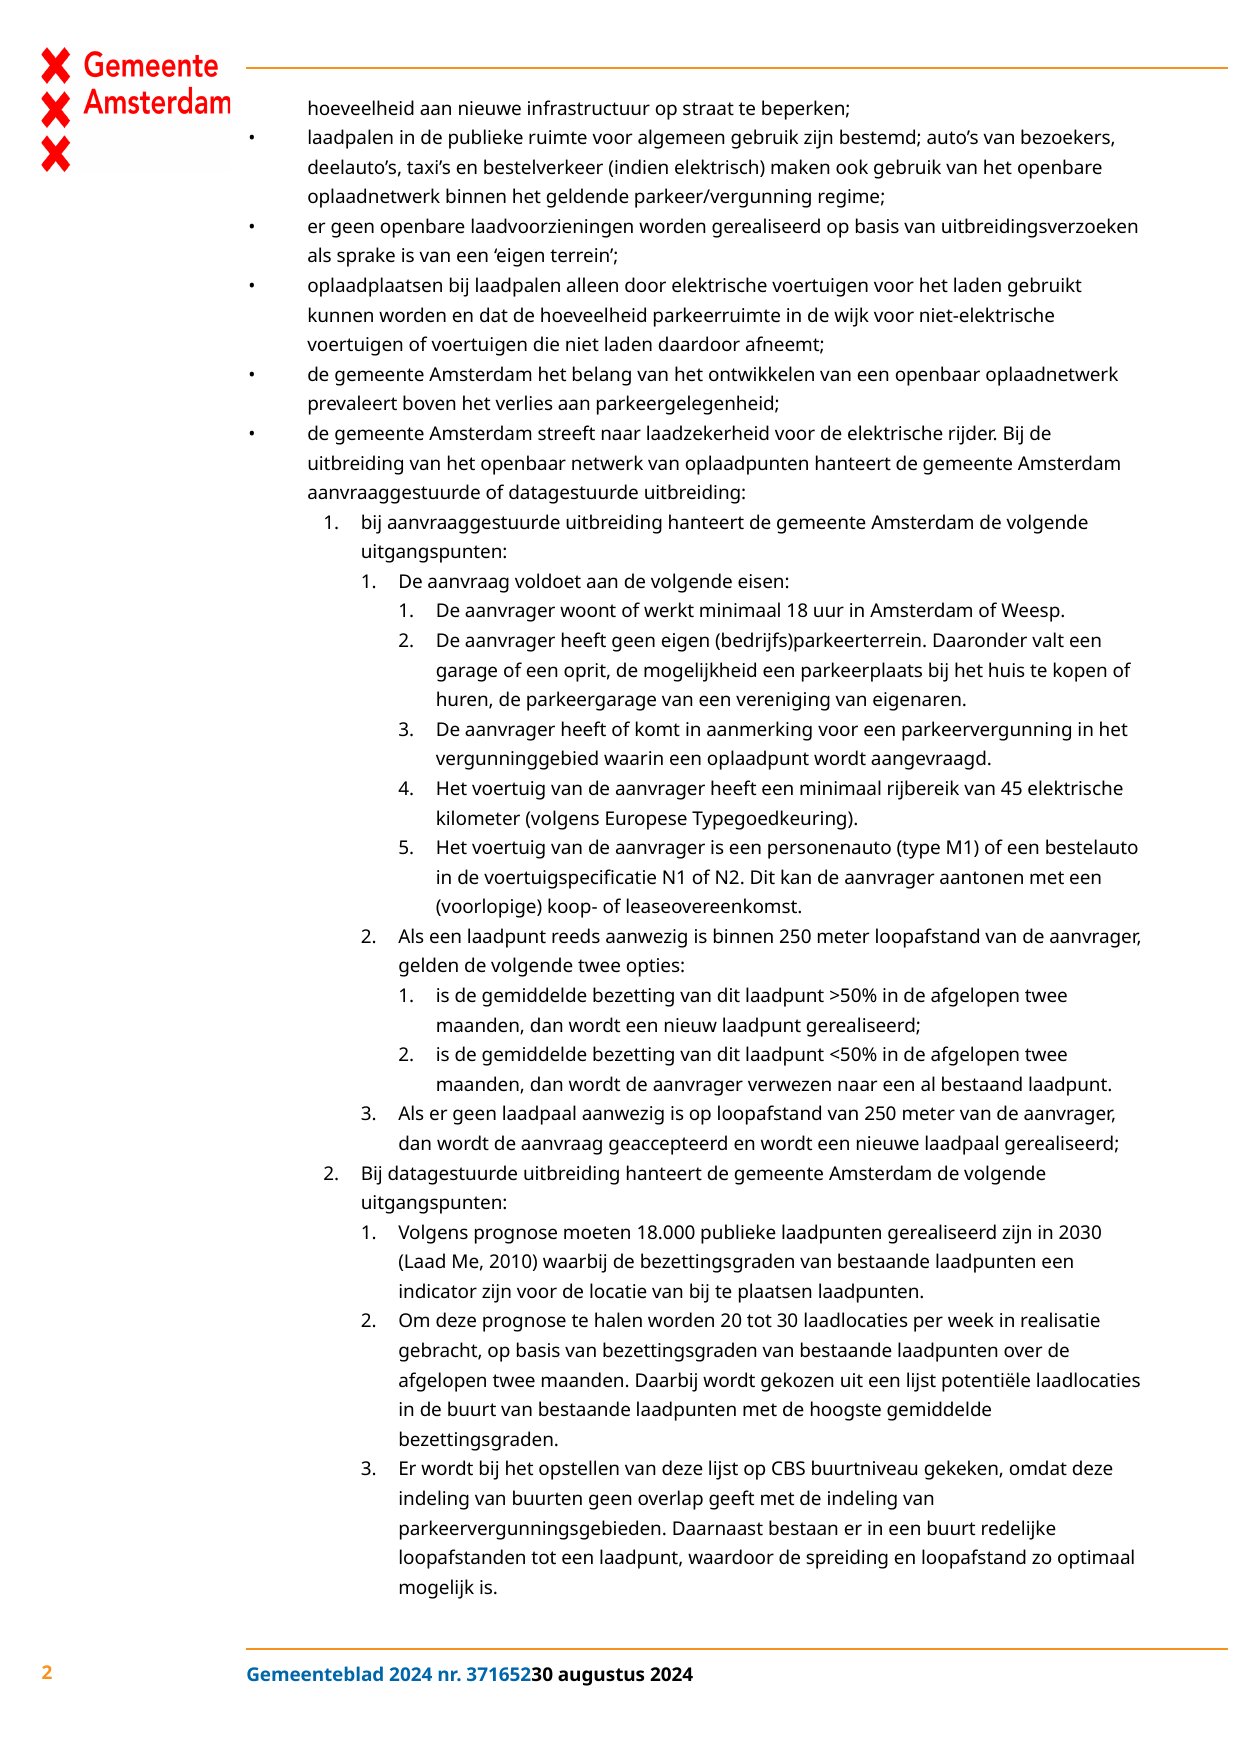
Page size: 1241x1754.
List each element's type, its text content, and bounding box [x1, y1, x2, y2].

list Er wordt bij het opstellen van deze lijst op CBS buurtniveau gekeken, omdat deze indeling van buurten geen overlap geeft met de indeling van parkeervergunningsgebieden. Daarnaast bestaan er in een buurt redelijke loopafstanden tot een laadpunt, waardoor de spreiding en loopafstand zo optimaal mogelijk is. [361, 1456, 1152, 1600]
list De aanvrager woont of werkt minimaal 18 uur in Amsterdam of Weesp. [398, 598, 1152, 623]
list is de gemiddelde bezetting van dit laadpunt <50% in de afgelopen twee maanden, dan wordt de aanvrager verwezen naar een al bestaand laadpunt. [398, 1041, 1152, 1097]
list De aanvrager heeft of komt in aanmerking voor een parkeervergunning in het vergunninggebied waarin een oplaadpunt wordt aangevraagd. [398, 716, 1152, 771]
list Bij datagestuurde uitbreiding hanteert de gemeente Amsterdam de volgende uitgangspunten: [323, 1160, 1152, 1215]
list er geen openbare laadvoorzieningen worden gerealiseerd op basis van uitbreidingsverzoeken als sprake is van een ‘eigen terrein’; [248, 213, 1152, 268]
picture [41, 47, 231, 172]
list de gemeente Amsterdam het belang van het ontwikkelen van een openbaar oplaadnetwerk prevaleert boven het verlies aan parkeergelegenheid; [248, 361, 1152, 416]
list is de gemiddelde bezetting van dit laadpunt >50% in de afgelopen twee maanden, dan wordt een nieuw laadpunt gerealiseerd; [398, 982, 1152, 1038]
list laadpalen in de publieke ruimte voor algemeen gebruik zijn bestemd; auto’s van bezoekers, deelauto’s, taxi’s en bestelverkeer (indien elektrisch) maken ook gebruik van het openbare oplaadnetwerk binnen het geldende parkeer/vergunning regime; [248, 124, 1152, 209]
list Het voertuig van de aanvrager is een personenauto (type M1) of een bestelauto in de voertuigspecificatie N1 of N2. Dit kan de aanvrager aantonen met een (voorlopige) koop- of leaseovereenkomst. [398, 834, 1152, 919]
list Als een laadpunt reeds aanwezig is binnen 250 meter loopafstand van de aanvrager, gelden de volgende twee opties: [361, 923, 1152, 978]
list de gemeente Amsterdam streeft naar laadzekerheid voor de elektrische rijder. Bij de uitbreiding van het openbaar netwerk van oplaadpunten hanteert de gemeente Amsterdam aanvraaggestuurde of datagestuurde uitbreiding: [248, 420, 1152, 505]
list Volgens prognose moeten 18.000 publieke laadpunten gerealiseerd zijn in 2030 (Laad Me, 2010) waarbij de bezettingsgraden van bestaande laadpunten een indicator zijn voor de locatie van bij te plaatsen laadpunten. [361, 1219, 1152, 1304]
list Als er geen laadpaal aanwezig is op loopafstand van 250 meter van de aanvrager, dan wordt de aanvraag geaccepteerd en wordt een nieuwe laadpaal gerealiseerd; [361, 1101, 1152, 1156]
list Om deze prognose te halen worden 20 tot 30 laadlocaties per week in realisatie gebracht, op basis van bezettingsgraden van bestaande laadpunten over de afgelopen twee maanden. Daarbij wordt gekozen uit een lijst potentiële laadlocaties in de buurt van bestaande laadpunten met de hoogste gemiddelde bezettingsgraden. [361, 1308, 1152, 1452]
list oplaadplaatsen bij laadpalen alleen door elektrische voertuigen voor het laden gebruikt kunnen worden en dat de hoeveelheid parkeerruimte in de wijk voor niet-elektrische voertuigen of voertuigen die niet laden daardoor afneemt; [248, 272, 1152, 357]
list hoeveelheid aan nieuwe infrastructuur op straat te beperken; [248, 95, 1152, 121]
list De aanvraag voldoet aan de volgende eisen: [361, 568, 1152, 594]
list bij aanvraaggestuurde uitbreiding hanteert de gemeente Amsterdam de volgende uitgangspunten: [323, 509, 1152, 564]
list Het voertuig van de aanvrager heeft een minimaal rijbereik van 45 elektrische kilometer (volgens Europese Typegoedkeuring). [398, 775, 1152, 831]
list De aanvrager heeft geen eigen (bedrijfs)parkeerterrein. Daaronder valt een garage of een oprit, de mogelijkheid een parkeerplaats bij het huis te kopen of huren, de parkeergarage van een vereniging van eigenaren. [398, 627, 1152, 712]
